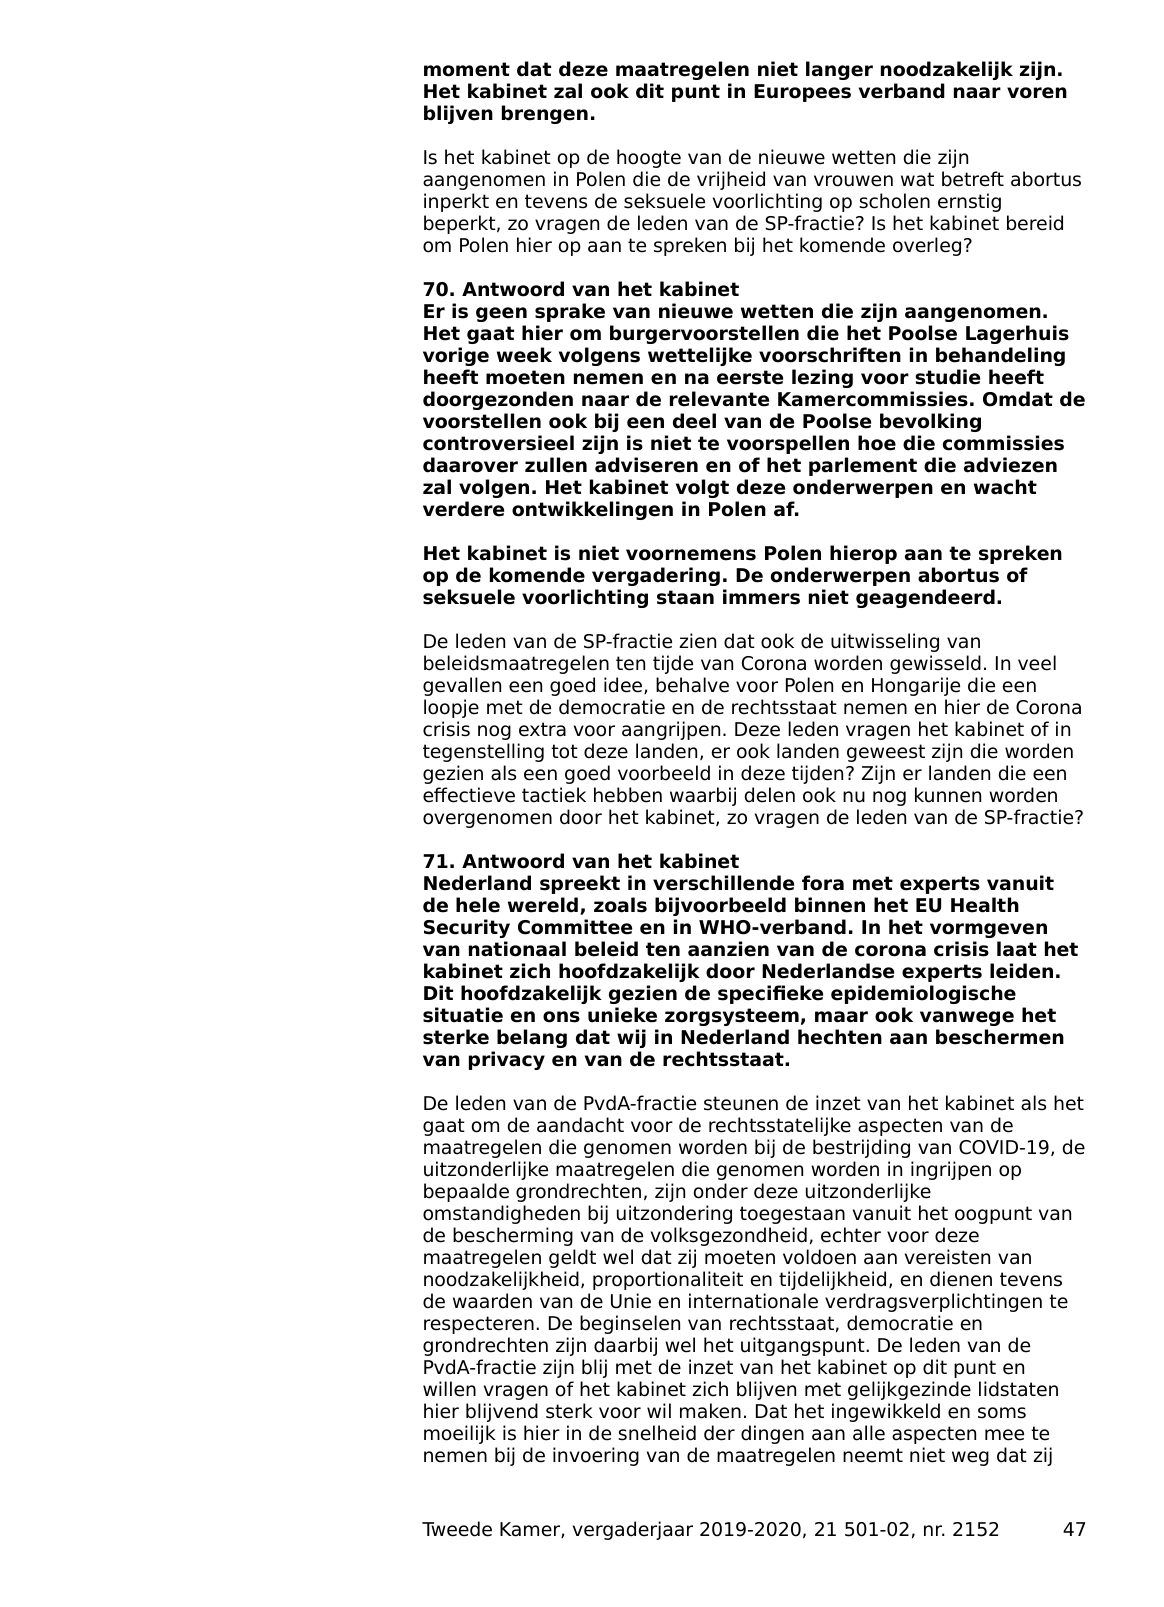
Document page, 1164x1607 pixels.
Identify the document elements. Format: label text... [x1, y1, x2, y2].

text Er is geen sprake van nieuwe wetten die zijn aangenomen. Het gaat hier om burgervoorstellen die het Poolse Lagerhuis vorige week volgens wettelijke voorschriften in behandeling heeft moeten nemen en na eerste lezing voor studie heeft doorgezonden naar de relevante Kamercommissies. Omdat de voorstellen ook bij een deel van de Poolse bevolking controversieel zijn is niet te voorspellen hoe die commissies daarover zullen adviseren en of het parlement die adviezen zal volgen. Het kabinet volgt deze onderwerpen en wacht verdere ontwikkelingen in Polen af. [422, 301, 1087, 521]
text 70. Antwoord van het kabinet [422, 279, 1087, 301]
text 71. Antwoord van het kabinet [422, 851, 1087, 873]
text De leden van de PvdA-fractie steunen de inzet van het kabinet als het gaat om de aandacht voor de rechtsstatelijke aspecten van de maatregelen die genomen worden bij de bestrijding van COVID-19, de uitzonderlijke maatregelen die genomen worden in ingrijpen op bepaalde grondrechten, zijn onder deze uitzonderlijke omstandigheden bij uitzondering toegestaan vanuit het oogpunt van de bescherming van de volksgezondheid, echter voor deze maatregelen geldt wel dat zij moeten voldoen aan vereisten van noodzakelijkheid, proportionaliteit en tijdelijkheid, en dienen tevens de waarden van de Unie en internationale verdragsverplichtingen te respecteren. De beginselen van rechtsstaat, democratie en grondrechten zijn daarbij wel het uitgangspunt. De leden van de PvdA-fractie zijn blij met de inzet van het kabinet op dit punt en willen vragen of het kabinet zich blijven met gelijkgezinde lidstaten hier blijvend sterk voor wil maken. Dat het ingewikkeld en soms moeilijk is hier in de snelheid der dingen aan alle aspecten mee te nemen bij de invoering van de maatregelen neemt niet weg dat zij [422, 1093, 1087, 1467]
text Is het kabinet op de hoogte van de nieuwe wetten die zijn aangenomen in Polen die de vrijheid van vrouwen wat betreft abortus inperkt en tevens de seksuele voorlichting op scholen ernstig beperkt, zo vragen de leden van de SP-fractie? Is het kabinet bereid om Polen hier op aan te spreken bij het komende overleg? [422, 147, 1087, 257]
text Het kabinet is niet voornemens Polen hierop aan te spreken op de komende vergadering. De onderwerpen abortus of seksuele voorlichting staan immers niet geagendeerd. [422, 543, 1087, 609]
text moment dat deze maatregelen niet langer noodzakelijk zijn. Het kabinet zal ook dit punt in Europees verband naar voren blijven brengen. [422, 59, 1087, 125]
text De leden van de SP-fractie zien dat ook de uitwisseling van beleidsmaatregelen ten tijde van Corona worden gewisseld. In veel gevallen een goed idee, behalve voor Polen en Hongarije die een loopje met de democratie en de rechtsstaat nemen en hier de Corona crisis nog extra voor aangrijpen. Deze leden vragen het kabinet of in tegenstelling tot deze landen, er ook landen geweest zijn die worden gezien als een goed voorbeeld in deze tijden? Zijn er landen die een effectieve tactiek hebben waarbij delen ook nu nog kunnen worden overgenomen door het kabinet, zo vragen de leden van de SP-fractie? [422, 631, 1087, 829]
text Nederland spreekt in verschillende fora met experts vanuit de hele wereld, zoals bijvoorbeeld binnen het EU Health Security Committee en in WHO-verband. In het vormgeven van nationaal beleid ten aanzien van de corona crisis laat het kabinet zich hoofdzakelijk door Nederlandse experts leiden. Dit hoofdzakelijk gezien de specifieke epidemiologische situatie en ons unieke zorgsysteem, maar ook vanwege het sterke belang dat wij in Nederland hechten aan beschermen van privacy en van de rechtsstaat. [422, 873, 1087, 1071]
